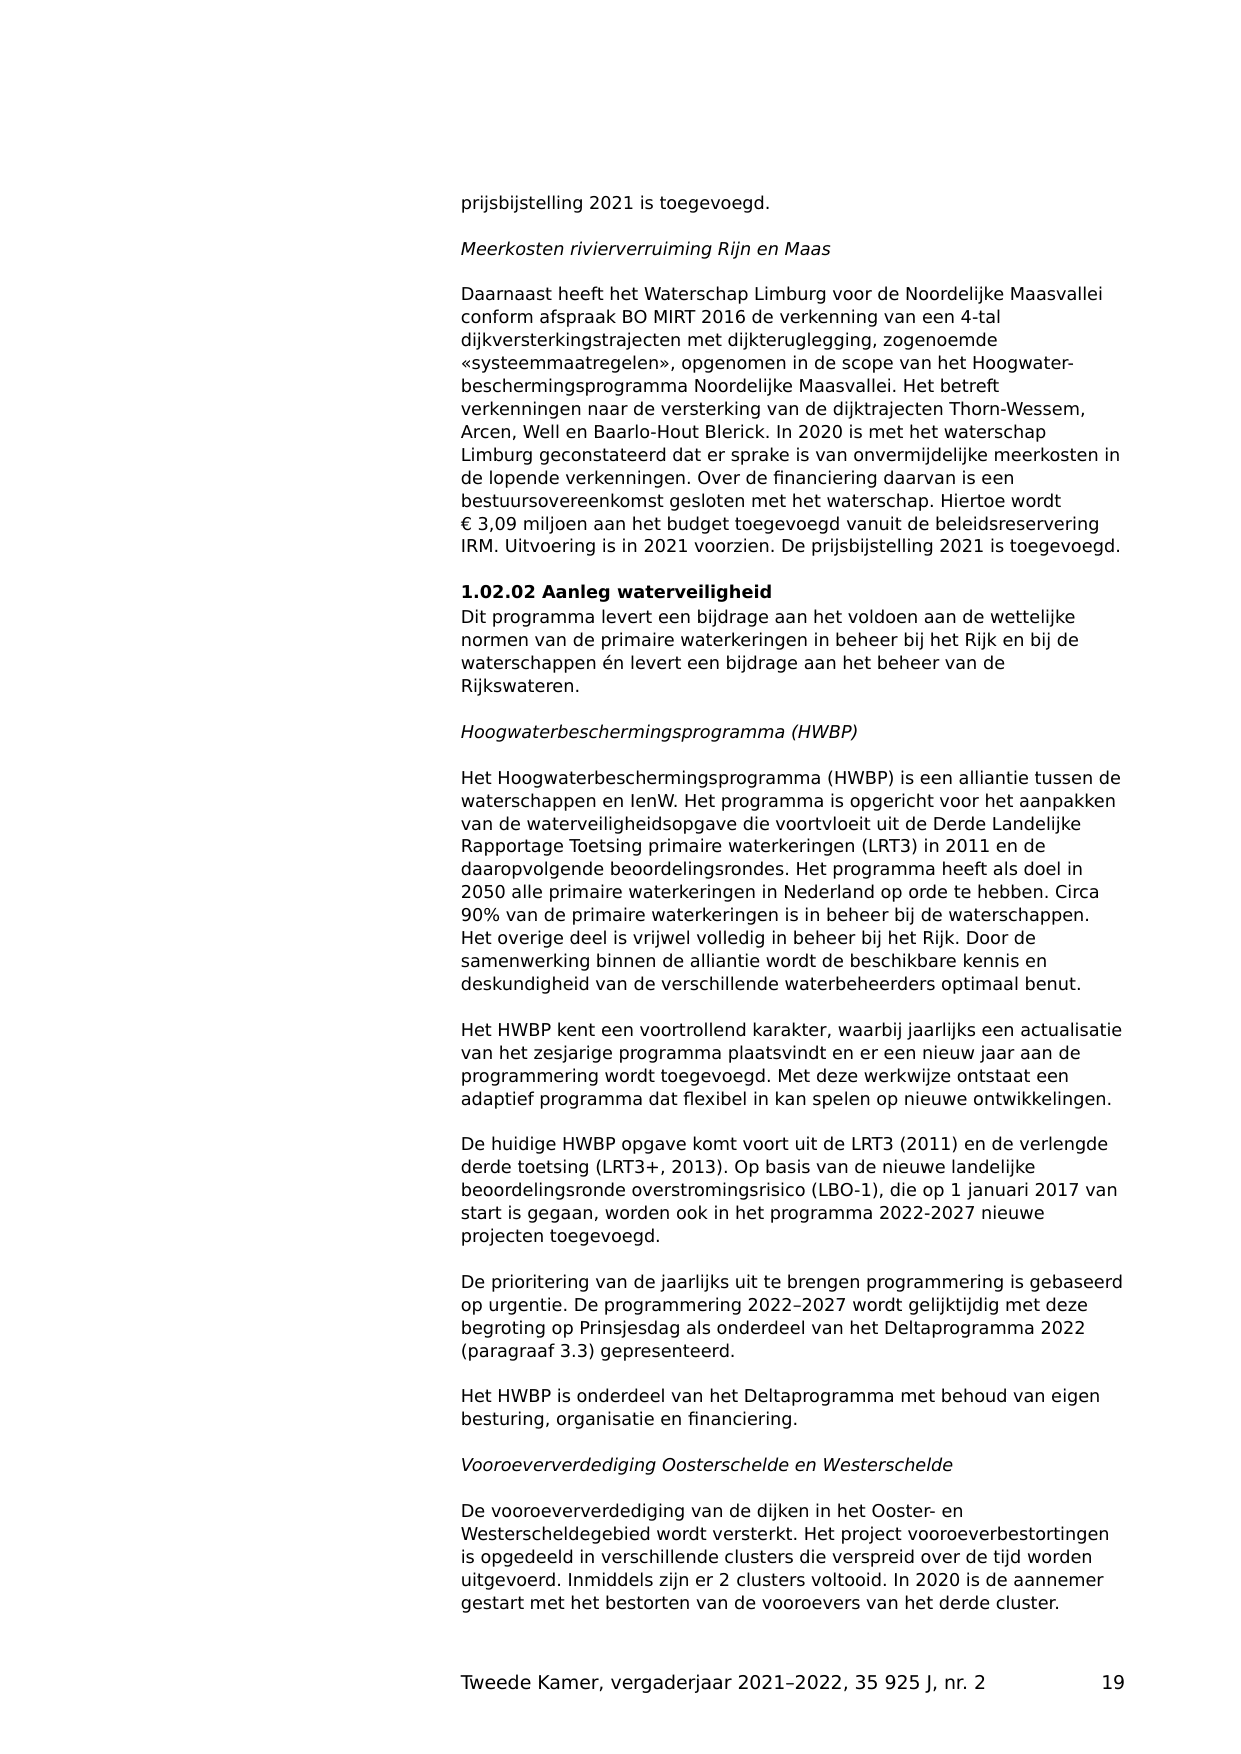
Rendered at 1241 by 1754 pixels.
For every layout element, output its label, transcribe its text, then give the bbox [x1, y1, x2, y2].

text prijsbijstelling 2021 is toegevoegd. [461, 191, 1125, 214]
text Daarnaast heeft het Waterschap Limburg voor de Noordelijke Maasvallei conform afspraak BO MIRT 2016 de verkenning van een 4-tal dijkversterkingstrajecten met dijkteruglegging, zogenoemde «systeemmaatregelen», opgenomen in de scope van het Hoogwater- beschermingsprogramma Noordelijke Maasvallei. Het betreft verkenningen naar de versterking van de dijktrajecten Thorn-Wessem, Arcen, Well en Baarlo-Hout Blerick. In 2020 is met het waterschap Limburg geconstateerd dat er sprake is van onvermijdelijke meerkosten in de lopende verkenningen. Over de financiering daarvan is een bestuursovereenkomst gesloten met het waterschap. Hiertoe wordt € 3,09 miljoen aan het budget toegevoegd vanuit de beleidsreservering IRM. Uitvoering is in 2021 voorzien. De prijsbijstelling 2021 is toegevoegd. [461, 282, 1125, 557]
text Het Hoogwaterbeschermingsprogramma (HWBP) is een alliantie tussen de waterschappen en IenW. Het programma is opgericht voor het aanpakken van de waterveiligheidsopgave die voortvloeit uit de Derde Landelijke Rapportage Toetsing primaire waterkeringen (LRT3) in 2011 en de daaropvolgende beoordelingsrondes. Het programma heeft als doel in 2050 alle primaire waterkeringen in Nederland op orde te hebben. Circa 90% van de primaire waterkeringen is in beheer bij de waterschappen. Het overige deel is vrijwel volledig in beheer bij het Rijk. Door de samenwerking binnen de alliantie wordt de beschikbare kennis en deskundigheid van de verschillende waterbeheerders optimaal benut. [461, 766, 1125, 995]
text De prioritering van de jaarlijks uit te brengen programmering is gebaseerd op urgentie. De programmering 2022–2027 wordt gelijktijdig met deze begroting op Prinsjesdag als onderdeel van het Deltaprogramma 2022 (paragraaf 3.3) gepresenteerd. [461, 1270, 1125, 1362]
text Vooroeververdediging Oosterschelde en Westerschelde [461, 1453, 1125, 1476]
text Het HWBP kent een voortrollend karakter, waarbij jaarlijks een actualisatie van het zesjarige programma plaatsvindt en er een nieuw jaar aan de programmering wordt toegevoegd. Met deze werkwijze ontstaat een adaptief programma dat flexibel in kan spelen op nieuwe ontwikkelingen. [461, 1018, 1125, 1109]
text Dit programma levert een bijdrage aan het voldoen aan de wettelijke normen van de primaire waterkeringen in beheer bij het Rijk en bij de waterschappen én levert een bijdrage aan het beheer van de Rijkswateren. [461, 605, 1125, 697]
text Meerkosten rivierverruiming Rijn en Maas [461, 237, 1125, 259]
text De vooroeververdediging van de dijken in het Ooster- en Westerscheldegebied wordt versterkt. Het project vooroeverbestortingen is opgedeeld in verschillende clusters die verspreid over de tijd worden uitgevoerd. Inmiddels zijn er 2 clusters voltooid. In 2020 is de aannemer gestart met het bestorten van de vooroevers van het derde cluster. [461, 1499, 1125, 1614]
text De huidige HWBP opgave komt voort uit de LRT3 (2011) en de verlengde derde toetsing (LRT3+, 2013). Op basis van de nieuwe landelijke beoordelingsronde overstromingsrisico (LBO-1), die op 1 januari 2017 van start is gegaan, worden ook in het programma 2022-2027 nieuwe projecten toegevoegd. [461, 1132, 1125, 1247]
text Het HWBP is onderdeel van het Deltaprogramma met behoud van eigen besturing, organisatie en financiering. [461, 1384, 1125, 1430]
text 1.02.02 Aanleg waterveiligheid [461, 580, 1125, 603]
text Hoogwaterbeschermingsprogramma (HWBP) [461, 720, 1125, 743]
